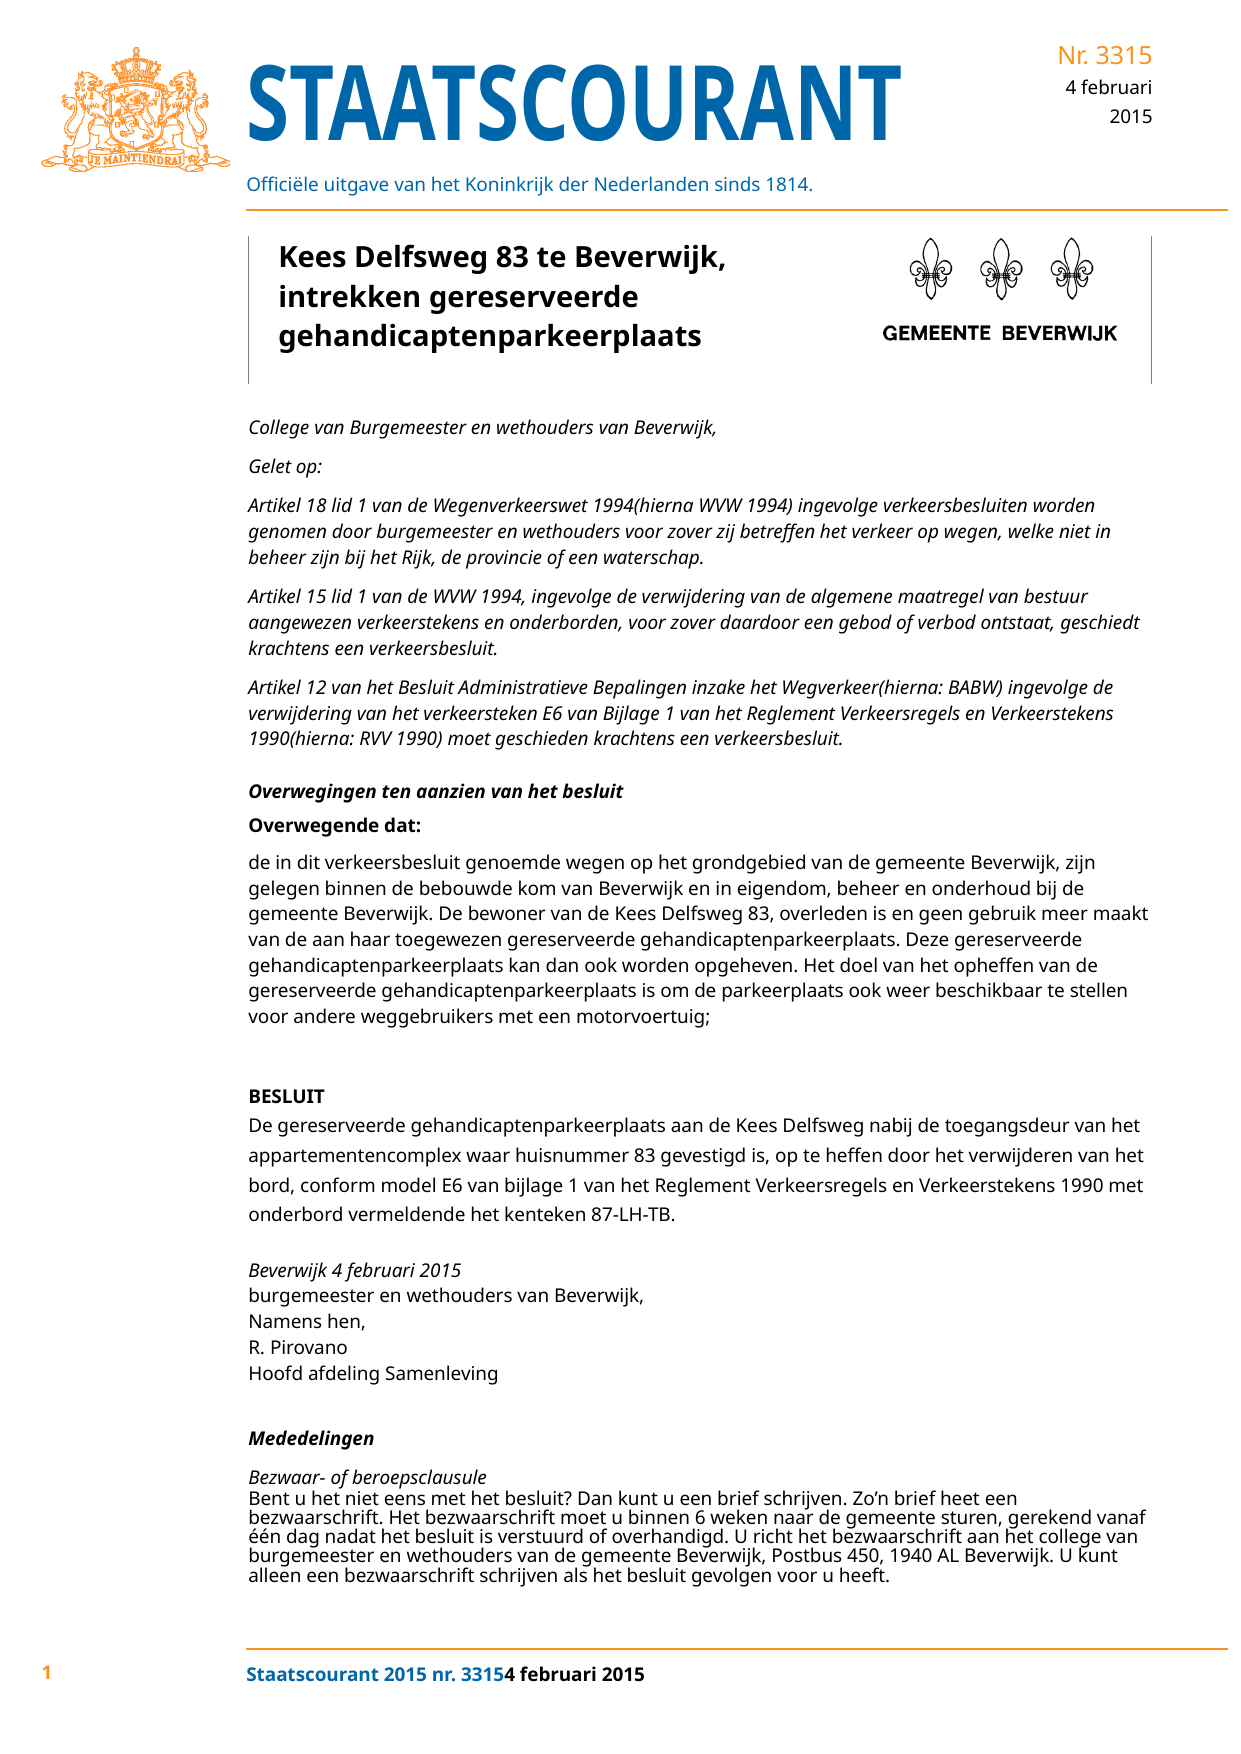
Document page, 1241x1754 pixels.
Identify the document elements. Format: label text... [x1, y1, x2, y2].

text de in dit verkeersbesluit genoemde wegen op het grondgebied van de gemeente Beverwijk, zijn gelegen binnen de bebouwde kom van Beverwijk en in eigendom, beheer en onderhoud bij de gemeente Beverwijk. De bewoner van de Kees Delfsweg 83, overleden is en geen gebruik meer maakt van de aan haar toegewezen gereserveerde gehandicaptenparkeerplaats. Deze gereserveerde gehandicaptenparkeerplaats kan dan ook worden opgeheven. Het doel van het opheffen van de gereserveerde gehandicaptenparkeerplaats is om de parkeerplaats ook weer beschikbaar te stellen voor andere weggebruikers met een motorvoertuig; [248, 849, 1152, 1029]
text Namens hen, [248, 1308, 1152, 1334]
text Artikel 12 van het Besluit Administratieve Bepalingen inzake het Wegverkeer(hierna: BABW) ingevolge de verwijdering van het verkeersteken E6 van Bijlage 1 van het Reglement Verkeersregels en Verkeerstekens 1990(hierna: RVV 1990) moet geschieden krachtens een verkeersbesluit. [248, 674, 1152, 751]
text De gereserveerde gehandicaptenparkeerplaats aan de Kees Delfsweg nabij de toegangsdeur van het appartementencomplex waar huisnummer 83 gevestigd is, op te heffen door het verwijderen van het bord, conform model E6 van bijlage 1 van het Reglement Verkeersregels en Verkeerstekens 1990 met onderbord vermeldende het kenteken 87-LH-TB. [248, 1113, 1152, 1227]
picture [41, 47, 231, 172]
text Overwegingen ten aanzien van het besluit [248, 778, 1152, 804]
text R. Pirovano [248, 1334, 1152, 1360]
text Beverwijk 4 februari 2015 [248, 1257, 1152, 1282]
text Gelet op: [248, 453, 1152, 479]
text Hoofd afdeling Samenleving [248, 1360, 1152, 1385]
text burgemeester en wethouders van Beverwijk, [248, 1282, 1152, 1308]
text BESLUIT [248, 1083, 1152, 1109]
text Mededelingen [248, 1425, 1152, 1450]
table_header [850, 236, 1151, 384]
text Artikel 15 lid 1 van de WVW 1994, ingevolge de verwijdering van de algemene maatregel van bestuur aangewezen verkeerstekens en onderborden, voor zover daardoor een gebod of verbod ontstaat, geschiedt krachtens een verkeersbesluit. [248, 583, 1152, 660]
text Bezwaar- of beroepsclausule [248, 1464, 1152, 1490]
text College van Burgemeester en wethouders van Beverwijk, [248, 414, 1152, 440]
text Bent u het niet eens met het besluit? Dan kunt u een brief schrijven. Zo’n brief heet een bezwaarschrift. Het bezwaarschrift moet u binnen 6 weken naar de gemeente sturen, gerekend vanaf één dag nadat het besluit is verstuurd of overhandigd. U richt het bezwaarschrift aan het college van burgemeester en wethouders van de gemeente Beverwijk, Postbus 450, 1940 AL Beverwijk. U kunt alleen een bezwaarschrift schrijven als het besluit gevolgen voor u heeft. [248, 1490, 1152, 1586]
text Overwegende dat: [248, 812, 1152, 838]
picture [882, 236, 1119, 342]
text Artikel 18 lid 1 van de Wegenverkeerswet 1994(hierna WVW 1994) ingevolge verkeersbesluiten worden genomen door burgemeester en wethouders voor zover zij betreffen het verkeer op wegen, welke niet in beheer zijn bij het Rijk, de provincie of een waterschap. [248, 492, 1152, 570]
table_header Kees Delfsweg 83 te Beverwijk, intrekken gereserveerde gehandicaptenparkeerplaats [249, 236, 850, 384]
